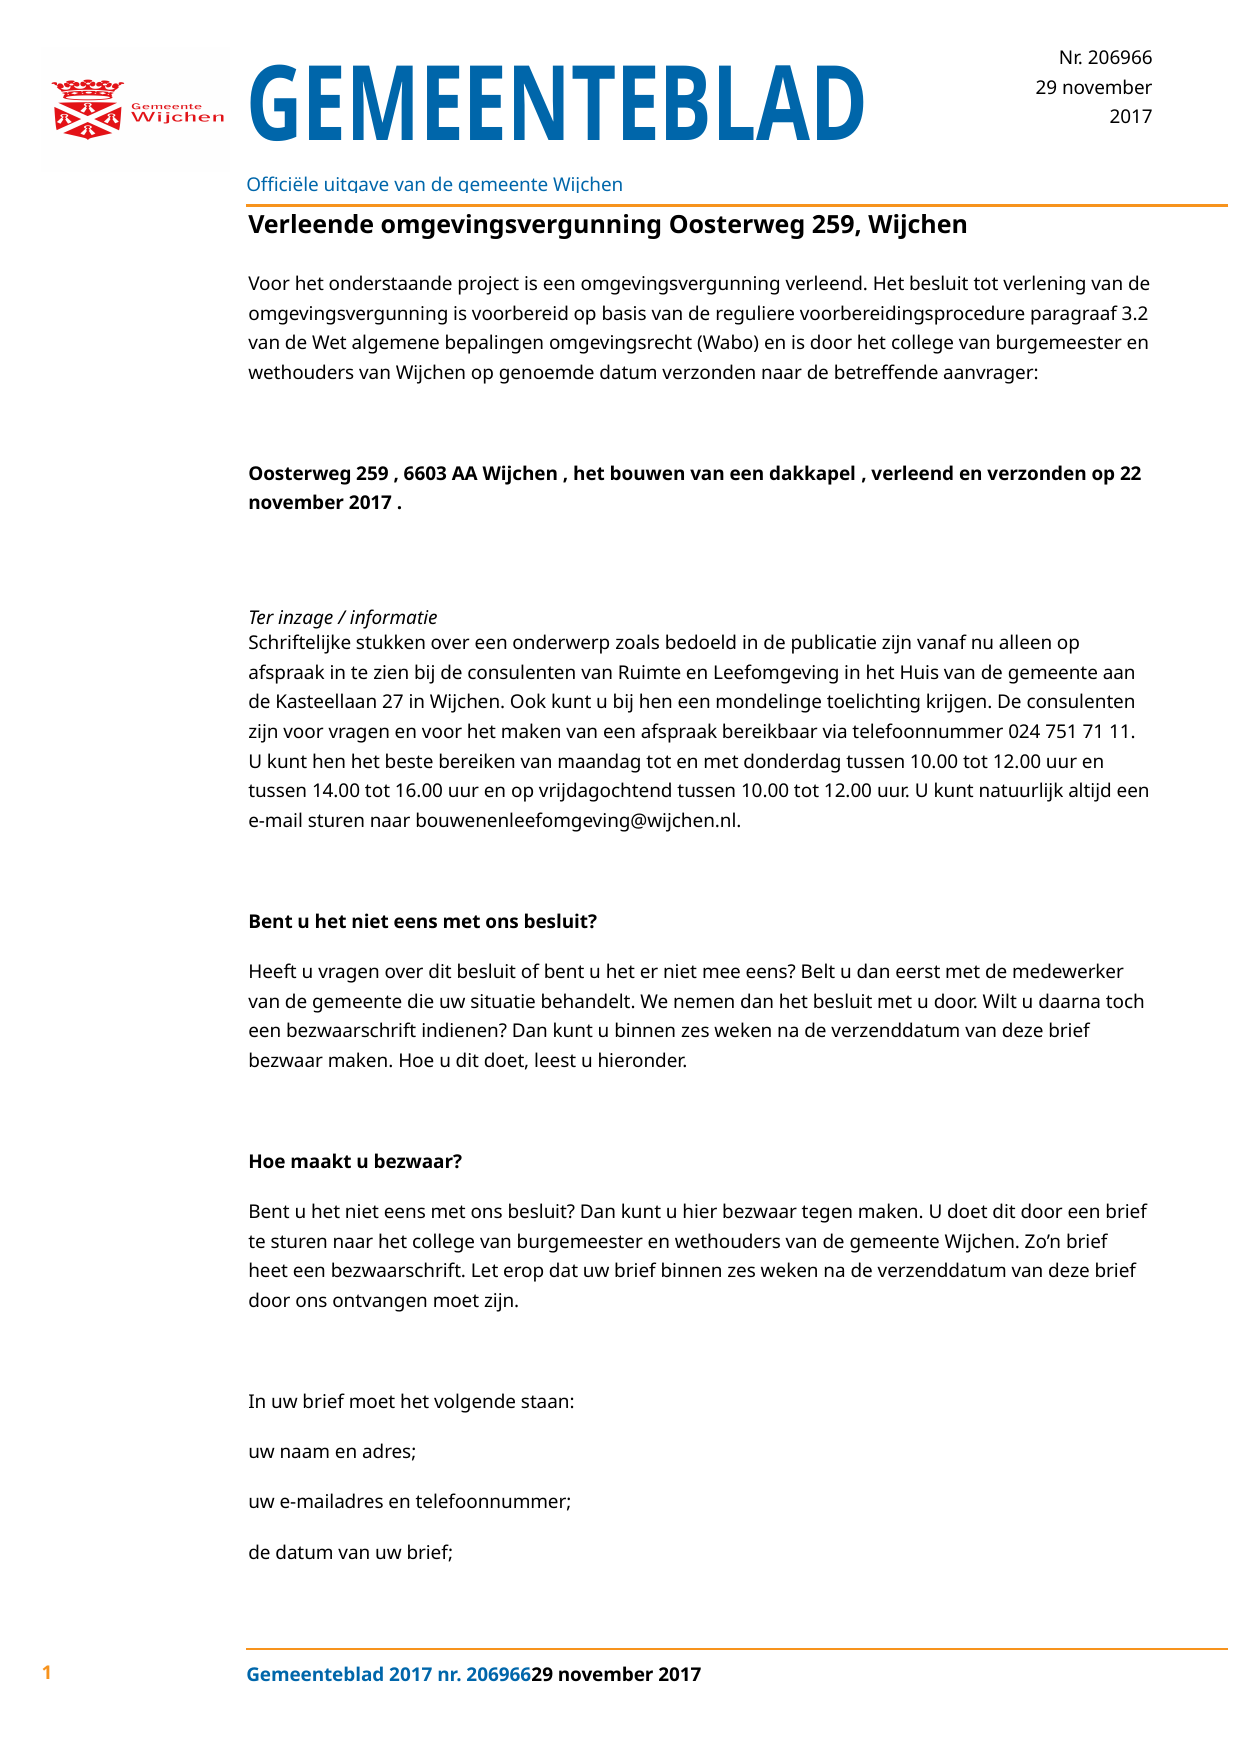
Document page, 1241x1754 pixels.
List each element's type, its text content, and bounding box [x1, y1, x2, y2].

text Bent u het niet eens met ons besluit? [248, 908, 1152, 934]
text de datum van uw brief; [248, 1539, 1152, 1565]
text Bent u het niet eens met ons besluit? Dan kunt u hier bezwaar tegen maken. U doet dit door een brief te sturen naar het college van burgemeester en wethouders van de gemeente Wijchen. Zo’n brief heet een bezwaarschrift. Let erop dat uw brief binnen zes weken na de verzenddatum van deze brief door ons ontvangen moet zijn. [248, 1198, 1152, 1313]
picture [41, 47, 231, 172]
text In uw brief moet het volgende staan: [248, 1388, 1152, 1414]
text Heeft u vragen over dit besluit of bent u het er niet mee eens? Belt u dan eerst met de medewerker van de gemeente die uw situatie behandelt. We nemen dan het besluit met u door. Wilt u daarna toch een bezwaarschrift indienen? Dan kunt u binnen zes weken na de verzenddatum van deze brief bezwaar maken. Hoe u dit doet, leest u hieronder. [248, 958, 1152, 1073]
text Hoe maakt u bezwaar? [248, 1148, 1152, 1174]
text uw e-mailadres en telefoonnummer; [248, 1489, 1152, 1514]
text Ter inzage / informatie [248, 604, 1152, 629]
text Voor het onderstaande project is een omgevingsvergunning verleend. Het besluit tot verlening van de omgevingsvergunning is voorbereid op basis van de reguliere voorbereidingsprocedure paragraaf 3.2 van de Wet algemene bepalingen omgevingsrecht (Wabo) en is door het college van burgemeester en wethouders van Wijchen op genoemde datum verzonden naar de betreffende aanvrager: [248, 270, 1152, 385]
text uw naam en adres; [248, 1438, 1152, 1464]
text Oosterweg 259 , 6603 AA Wijchen , het bouwen van een dakkapel , verleend en verzonden op 22 november 2017 . [248, 460, 1152, 515]
text Schriftelijke stukken over een onderwerp zoals bedoeld in de publicatie zijn vanaf nu alleen op afspraak in te zien bij de consulenten van Ruimte en Leefomgeving in het Huis van de gemeente aan de Kasteellaan 27 in Wijchen. Ook kunt u bij hen een mondelinge toelichting krijgen. De consulenten zijn voor vragen en voor het maken van een afspraak bereikbaar via telefoonnummer 024 751 71 11. U kunt hen het beste bereiken van maandag tot en met donderdag tussen 10.00 tot 12.00 uur en tussen 14.00 tot 16.00 uur en op vrijdagochtend tussen 10.00 tot 12.00 uur. U kunt natuurlijk altijd een e-mail sturen naar bouwenenleefomgeving@wijchen.nl. [248, 629, 1152, 833]
text Verleende omgevingsvergunning Oosterweg 259, Wijchen [248, 207, 1152, 241]
